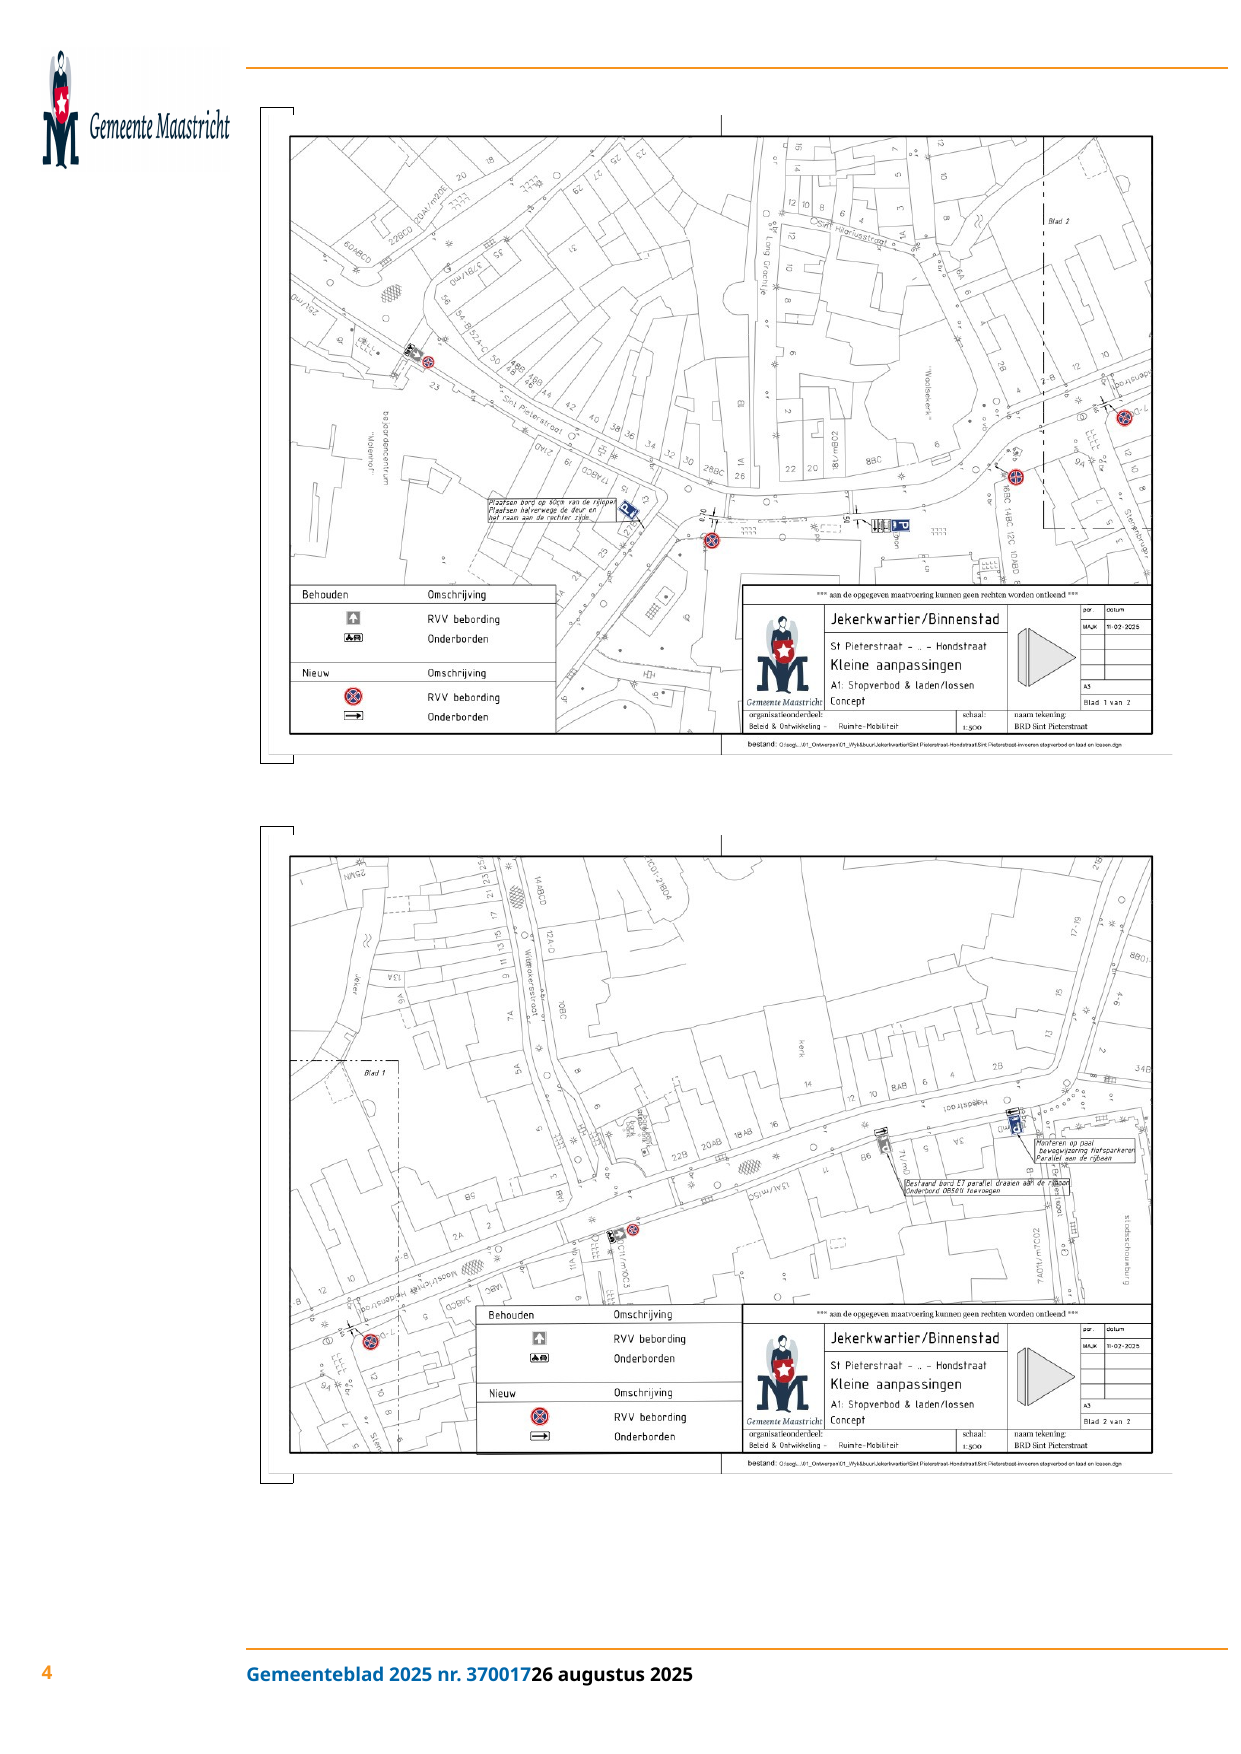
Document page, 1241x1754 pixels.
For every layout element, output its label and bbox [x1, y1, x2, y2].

picture [41, 47, 231, 172]
picture [268, 115, 1173, 755]
picture [268, 835, 1173, 1474]
